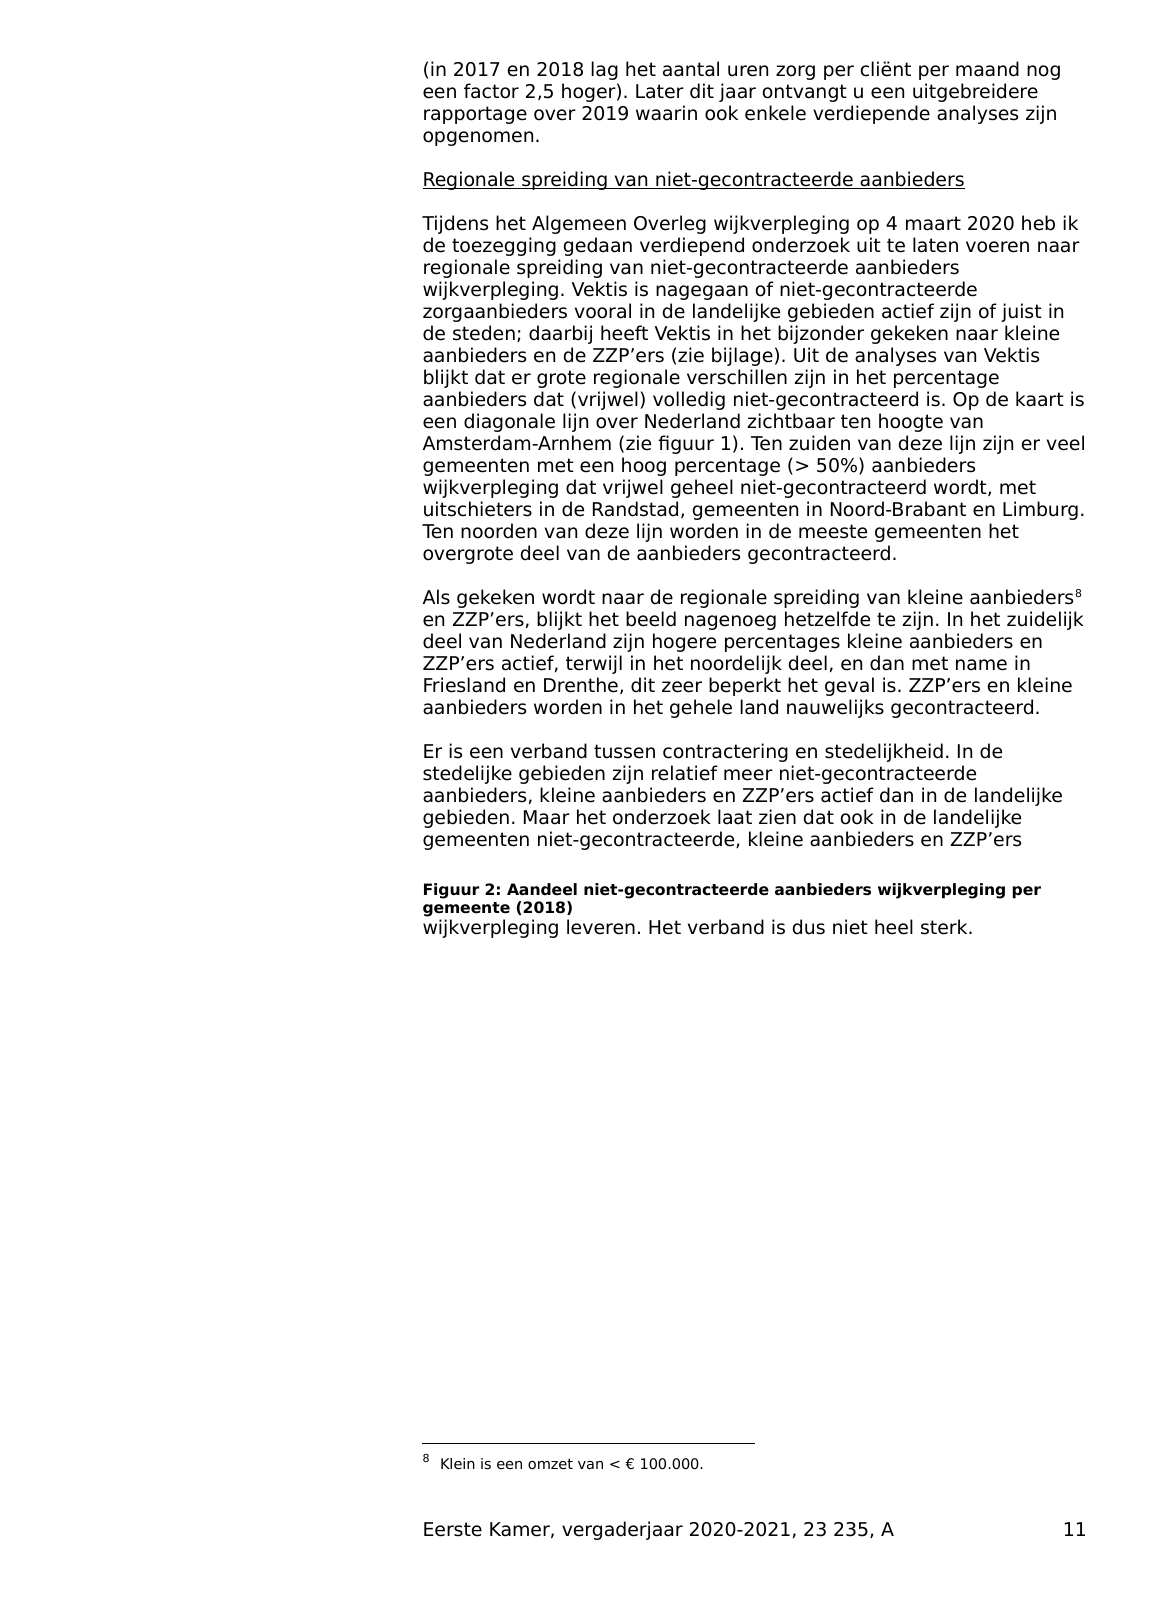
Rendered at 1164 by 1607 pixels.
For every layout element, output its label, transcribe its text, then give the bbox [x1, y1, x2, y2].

text (in 2017 en 2018 lag het aantal uren zorg per cliënt per maand nog een factor 2,5 hoger). Later dit jaar ontvangt u een uitgebreidere rapportage over 2019 waarin ook enkele verdiepende analyses zijn opgenomen. [422, 59, 1087, 147]
text Tijdens het Algemeen Overleg wijkverpleging op 4 maart 2020 heb ik de toezegging gedaan verdiepend onderzoek uit te laten voeren naar regionale spreiding van niet-gecontracteerde aanbieders wijkverpleging. Vektis is nagegaan of niet-gecontracteerde zorgaanbieders vooral in de landelijke gebieden actief zijn of juist in de steden; daarbij heeft Vektis in het bijzonder gekeken naar kleine aanbieders en de ZZP’ers (zie bijlage). Uit de analyses van Vektis blijkt dat er grote regionale verschillen zijn in het percentage aanbieders dat (vrijwel) volledig niet-gecontracteerd is. Op de kaart is een diagonale lijn over Nederland zichtbaar ten hoogte van Amsterdam-Arnhem (zie figuur 1). Ten zuiden van deze lijn zijn er veel gemeenten met een hoog percentage (> 50%) aanbieders wijkverpleging dat vrijwel geheel niet-gecontracteerd wordt, met uitschieters in de Randstad, gemeenten in Noord-Brabant en Limburg. Ten noorden van deze lijn worden in de meeste gemeenten het overgrote deel van de aanbieders gecontracteerd. [422, 213, 1087, 565]
text Er is een verband tussen contractering en stedelijkheid. In de stedelijke gebieden zijn relatief meer niet-gecontracteerde aanbieders, kleine aanbieders en ZZP’ers actief dan in de landelijke gebieden. Maar het onderzoek laat zien dat ook in de landelijke gemeenten niet-gecontracteerde, kleine aanbieders en ZZP’ers wijkverpleging leveren. Het verband is dus niet heel sterk. [422, 741, 1087, 939]
text Figuur 2: Aandeel niet-gecontracteerde aanbieders wijkverpleging per gemeente (2018) [422, 881, 1072, 917]
subtitle Regionale spreiding van niet-gecontracteerde aanbieders [422, 169, 1087, 191]
text Klein is een omzet van < € 100.000. [422, 1452, 1087, 1474]
text Als gekeken wordt naar de regionale spreiding van kleine aanbieders en ZZP’ers, blijkt het beeld nagenoeg hetzelfde te zijn. In het zuidelijk deel van Nederland zijn hogere percentages kleine aanbieders en ZZP’ers actief, terwijl in het noordelijk deel, en dan met name in Friesland en Drenthe, dit zeer beperkt het geval is. ZZP’ers en kleine aanbieders worden in het gehele land nauwelijks gecontracteerd. [422, 587, 1087, 719]
